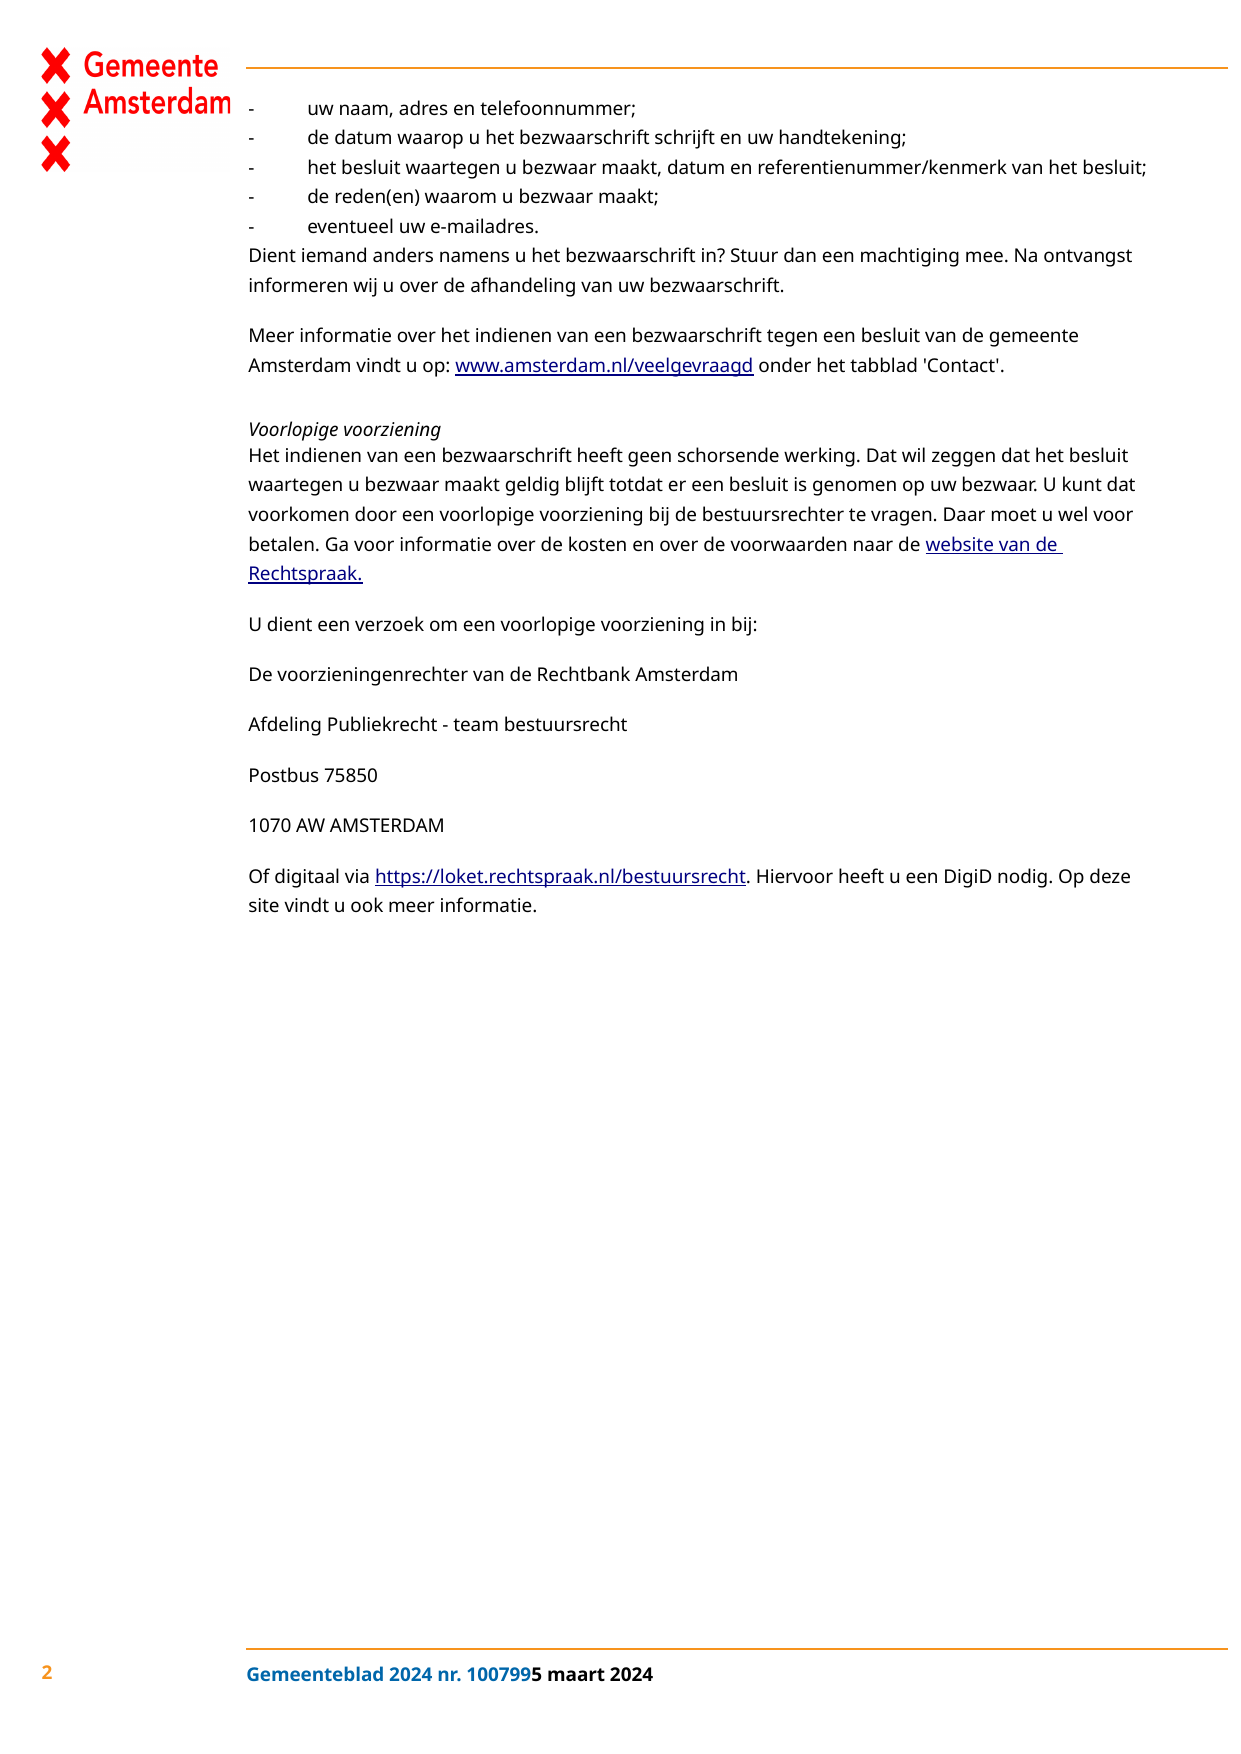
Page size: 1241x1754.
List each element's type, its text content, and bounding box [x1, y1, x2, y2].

list de reden(en) waarom u bezwaar maakt; [248, 183, 1152, 209]
text Dient iemand anders namens u het bezwaarschrift in? Stuur dan een machtiging mee. Na ontvangst informeren wij u over de afhandeling van uw bezwaarschrift. [248, 243, 1152, 298]
list eventueel uw e-mailadres. [248, 213, 1152, 239]
text Voorlopige voorziening [248, 416, 1152, 442]
list uw naam, adres en telefoonnummer; [248, 95, 1152, 121]
list het besluit waartegen u bezwaar maakt, datum en referentienummer/kenmerk van het besluit; [248, 154, 1152, 180]
text Afdeling Publiekrecht - team bestuursrecht [248, 712, 1152, 737]
text Of digitaal via https://loket.rechtspraak.nl/bestuursrecht. Hiervoor heeft u een DigiD nodig. Op deze site vindt u ook meer informatie. [248, 863, 1152, 918]
text 1070 AW AMSTERDAM [248, 812, 1152, 838]
picture [41, 47, 231, 172]
text Postbus 75850 [248, 762, 1152, 788]
text De voorzieningenrechter van de Rechtbank Amsterdam [248, 661, 1152, 687]
text Meer informatie over het indienen van een bezwaarschrift tegen een besluit van de gemeente Amsterdam vindt u op: www.amsterdam.nl/veelgevraagd onder het tabblad 'Contact'. [248, 323, 1152, 378]
text U dient een verzoek om een voorlopige voorziening in bij: [248, 611, 1152, 636]
text Het indienen van een bezwaarschrift heeft geen schorsende werking. Dat wil zeggen dat het besluit waartegen u bezwaar maakt geldig blijft totdat er een besluit is genomen op uw bezwaar. U kunt dat voorkomen door een voorlopige voorziening bij de bestuursrechter te vragen. Daar moet u wel voor betalen. Ga voor informatie over de kosten en over de voorwaarden naar de website van de Rechtspraak. [248, 442, 1152, 586]
list de datum waarop u het bezwaarschrift schrijft en uw handtekening; [248, 124, 1152, 150]
